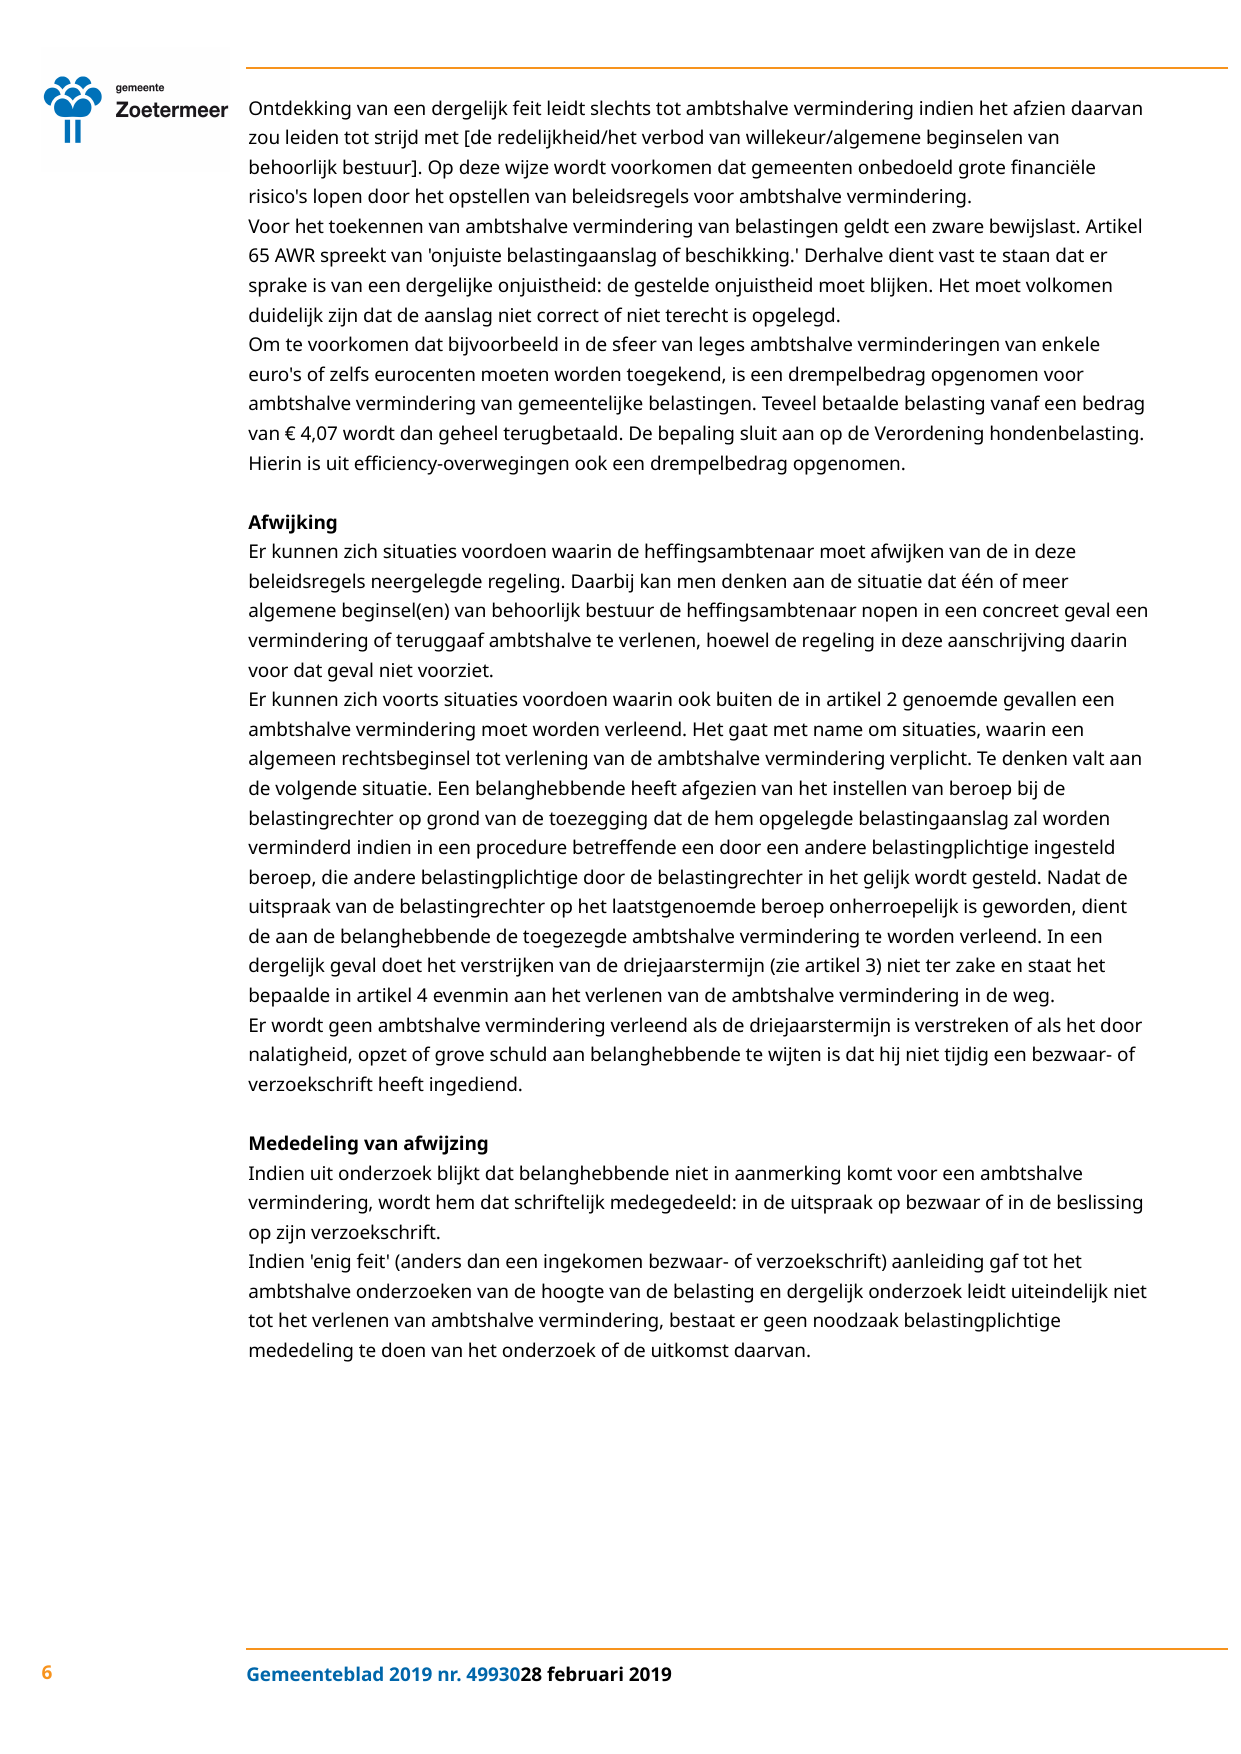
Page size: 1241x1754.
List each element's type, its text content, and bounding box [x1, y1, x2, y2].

text Voor het toekennen van ambtshalve vermindering van belastingen geldt een zware bewijslast. Artikel 65 AWR spreekt van 'onjuiste belastingaanslag of beschikking.' Derhalve dient vast te staan dat er sprake is van een dergelijke onjuistheid: de gestelde onjuistheid moet blijken. Het moet volkomen duidelijk zijn dat de aanslag niet correct of niet terecht is opgelegd. [248, 213, 1152, 328]
text Er kunnen zich situaties voordoen waarin de heffingsambtenaar moet afwijken van de in deze beleidsregels neergelegde regeling. Daarbij kan men denken aan de situatie dat één of meer algemene beginsel(en) van behoorlijk bestuur de heffingsambtenaar nopen in een concreet geval een vermindering of teruggaaf ambtshalve te verlenen, hoewel de regeling in deze aanschrijving daarin voor dat geval niet voorziet. [248, 538, 1152, 683]
text Er wordt geen ambtshalve vermindering verleend als de driejaarstermijn is verstreken of als het door nalatigheid, opzet of grove schuld aan belanghebbende te wijten is dat hij niet tijdig een bezwaar- of verzoekschrift heeft ingediend. [248, 1012, 1152, 1097]
text Indien uit onderzoek blijkt dat belanghebbende niet in aanmerking komt voor een ambtshalve vermindering, wordt hem dat schriftelijk medegedeeld: in de uitspraak op bezwaar of in de beslissing op zijn verzoekschrift. [248, 1160, 1152, 1245]
text Mededeling van afwijzing [248, 1130, 1152, 1156]
text Er kunnen zich voorts situaties voordoen waarin ook buiten de in artikel 2 genoemde gevallen een ambtshalve vermindering moet worden verleend. Het gaat met name om situaties, waarin een algemeen rechtsbeginsel tot verlening van de ambtshalve vermindering verplicht. Te denken valt aan de volgende situatie. Een belanghebbende heeft afgezien van het instellen van beroep bij de belastingrechter op grond van de toezegging dat de hem opgelegde belastingaanslag zal worden verminderd indien in een procedure betreffende een door een andere belastingplichtige ingesteld beroep, die andere belastingplichtige door de belastingrechter in het gelijk wordt gesteld. Nadat de uitspraak van de belastingrechter op het laatstgenoemde beroep onherroepelijk is geworden, dient de aan de belanghebbende de toegezegde ambtshalve vermindering te worden verleend. In een dergelijk geval doet het verstrijken van de driejaarstermijn (zie artikel 3) niet ter zake en staat het bepaalde in artikel 4 evenmin aan het verlenen van de ambtshalve vermindering in de weg. [248, 686, 1152, 1008]
text Afwijking [248, 509, 1152, 535]
text Indien 'enig feit' (anders dan een ingekomen bezwaar- of verzoekschrift) aanleiding gaf tot het ambtshalve onderzoeken van de hoogte van de belasting en dergelijk onderzoek leidt uiteindelijk niet tot het verlenen van ambtshalve vermindering, bestaat er geen noodzaak belastingplichtige mededeling te doen van het onderzoek of de uitkomst daarvan. [248, 1248, 1152, 1363]
text Ontdekking van een dergelijk feit leidt slechts tot ambtshalve vermindering indien het afzien daarvan zou leiden tot strijd met [de redelijkheid/het verbod van willekeur/algemene beginselen van behoorlijk bestuur]. Op deze wijze wordt voorkomen dat gemeenten onbedoeld grote financiële risico's lopen door het opstellen van beleidsregels voor ambtshalve vermindering. [248, 95, 1152, 209]
picture [41, 47, 231, 172]
text Om te voorkomen dat bijvoorbeeld in de sfeer van leges ambtshalve verminderingen van enkele euro's of zelfs eurocenten moeten worden toegekend, is een drempelbedrag opgenomen voor ambtshalve vermindering van gemeentelijke belastingen. Teveel betaalde belasting vanaf een bedrag van € 4,07 wordt dan geheel terugbetaald. De bepaling sluit aan op de Verordening hondenbelasting. Hierin is uit efficiency-overwegingen ook een drempelbedrag opgenomen. [248, 331, 1152, 476]
